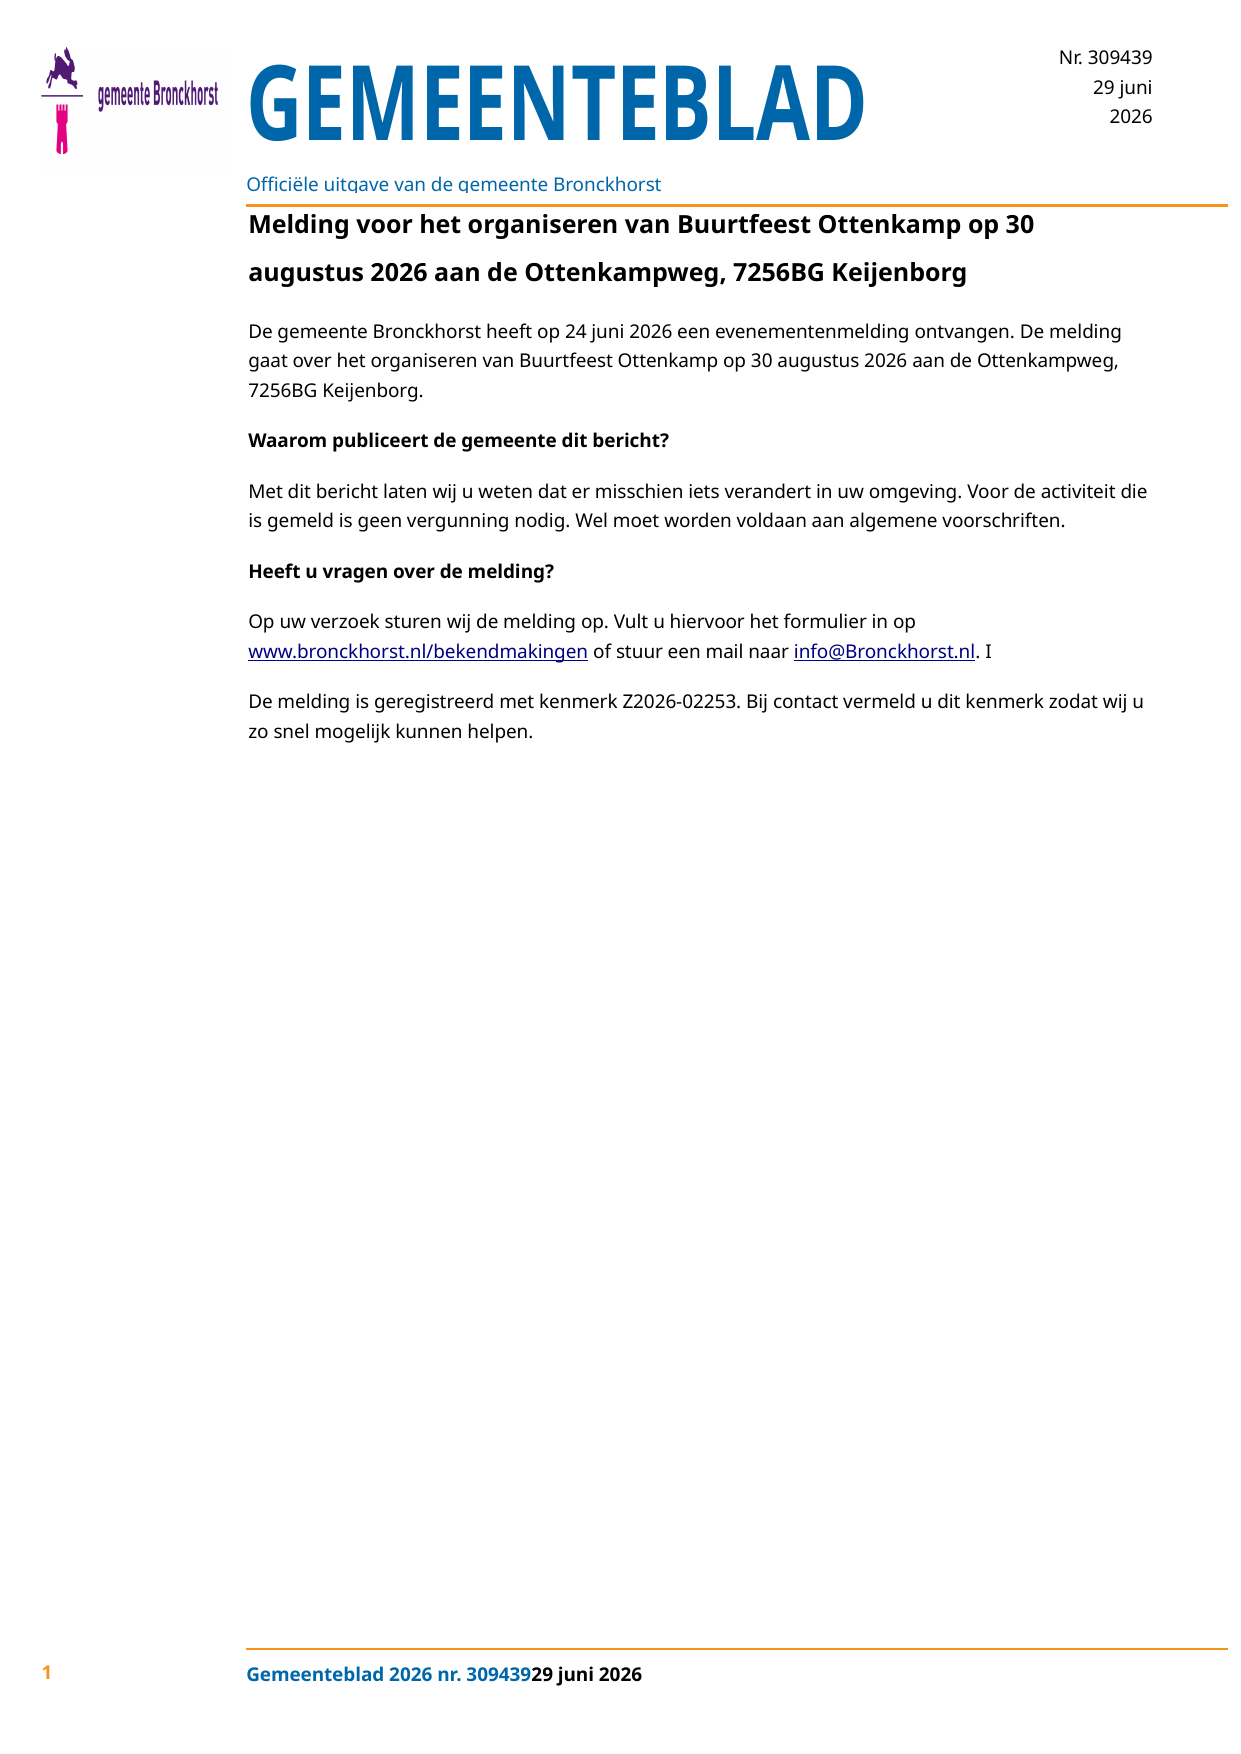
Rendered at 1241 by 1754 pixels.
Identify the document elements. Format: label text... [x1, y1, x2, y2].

text De melding is geregistreerd met kenmerk Z2026-02253. Bij contact vermeld u dit kenmerk zodat wij u zo snel mogelijk kunnen helpen. [248, 688, 1152, 744]
text De gemeente Bronckhorst heeft op 24 juni 2026 een evenementenmelding ontvangen. De melding gaat over het organiseren van Buurtfeest Ottenkamp op 30 augustus 2026 aan de Ottenkampweg, 7256BG Keijenborg. [248, 318, 1152, 403]
picture [41, 47, 231, 172]
text Waarom publiceert de gemeente dit bericht? [248, 427, 1152, 453]
text Melding voor het organiseren van Buurtfeest Ottenkamp op 30 augustus 2026 aan de Ottenkampweg, 7256BG Keijenborg [248, 207, 1152, 288]
text Op uw verzoek sturen wij de melding op. Vult u hiervoor het formulier in op www.bronckhorst.nl/bekendmakingen of stuur een mail naar info@Bronckhorst.nl. I [248, 608, 1152, 664]
text Heeft u vragen over de melding? [248, 558, 1152, 584]
text Met dit bericht laten wij u weten dat er misschien iets verandert in uw omgeving. Voor de activiteit die is gemeld is geen vergunning nodig. Wel moet worden voldaan aan algemene voorschriften. [248, 478, 1152, 533]
